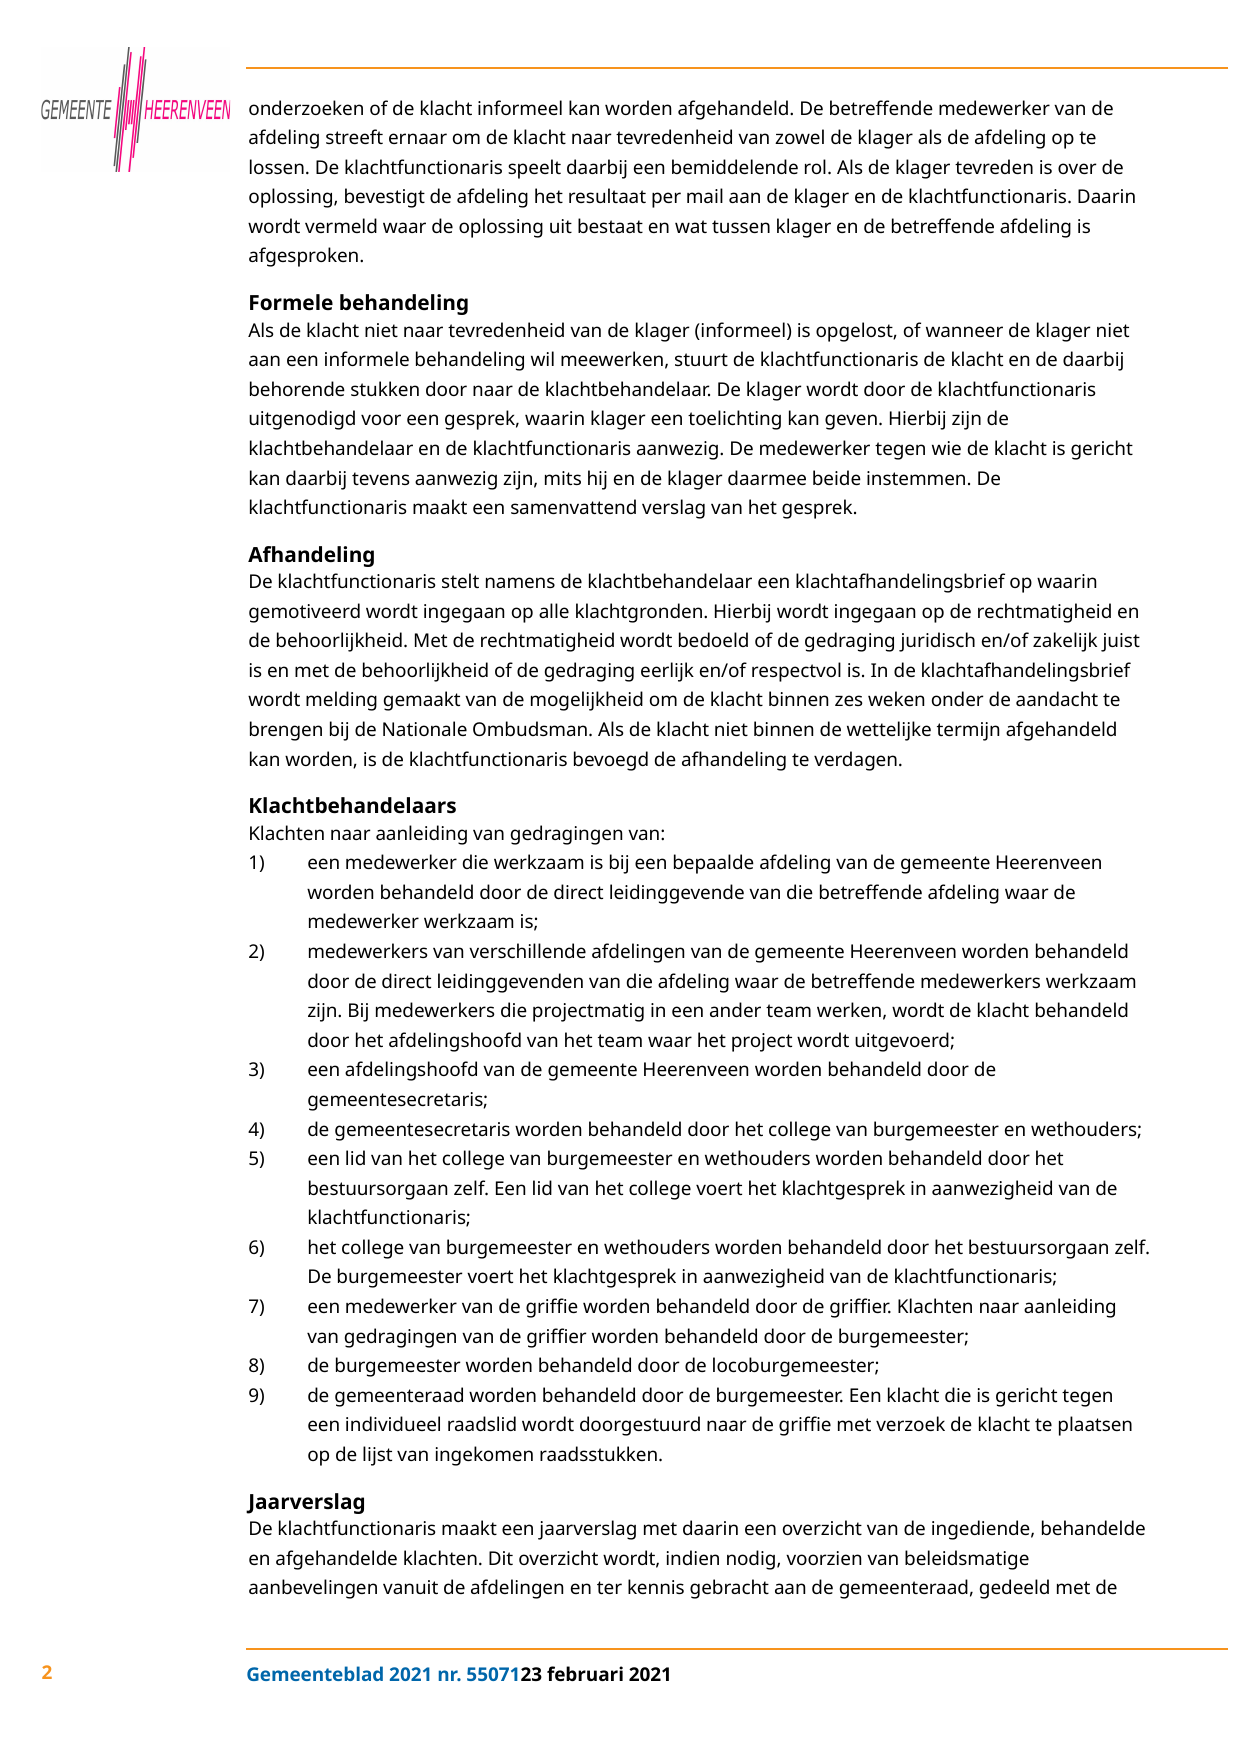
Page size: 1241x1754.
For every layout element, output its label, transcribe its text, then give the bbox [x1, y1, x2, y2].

list medewerkers van verschillende afdelingen van de gemeente Heerenveen worden behandeld door de direct leidinggevenden van die afdeling waar de betreffende medewerkers werkzaam zijn. Bij medewerkers die projectmatig in een ander team werken, wordt de klacht behandeld door het afdelingshoofd van het team waar het project wordt uitgevoerd; [248, 938, 1152, 1053]
text Formele behandeling [248, 288, 1152, 317]
text onderzoeken of de klacht informeel kan worden afgehandeld. De betreffende medewerker van de afdeling streeft ernaar om de klacht naar tevredenheid van zowel de klager als de afdeling op te lossen. De klachtfunctionaris speelt daarbij een bemiddelende rol. Als de klager tevreden is over de oplossing, bevestigt de afdeling het resultaat per mail aan de klager en de klachtfunctionaris. Daarin wordt vermeld waar de oplossing uit bestaat en wat tussen klager en de betreffende afdeling is afgesproken. [248, 95, 1152, 268]
text Als de klacht niet naar tevredenheid van de klager (informeel) is opgelost, of wanneer de klager niet aan een informele behandeling wil meewerken, stuurt de klachtfunctionaris de klacht en de daarbij behorende stukken door naar de klachtbehandelaar. De klager wordt door de klachtfunctionaris uitgenodigd voor een gesprek, waarin klager een toelichting kan geven. Hierbij zijn de klachtbehandelaar en de klachtfunctionaris aanwezig. De medewerker tegen wie de klacht is gericht kan daarbij tevens aanwezig zijn, mits hij en de klager daarmee beide instemmen. De klachtfunctionaris maakt een samenvattend verslag van het gesprek. [248, 317, 1152, 520]
list een afdelingshoofd van de gemeente Heerenveen worden behandeld door de gemeentesecretaris; [248, 1057, 1152, 1112]
text De klachtfunctionaris maakt een jaarverslag met daarin een overzicht van de ingediende, behandelde en afgehandelde klachten. Dit overzicht wordt, indien nodig, voorzien van beleidsmatige aanbevelingen vanuit de afdelingen en ter kennis gebracht aan de gemeenteraad, gedeeld met de [248, 1515, 1152, 1600]
text Afhandeling [248, 540, 1152, 568]
list een lid van het college van burgemeester en wethouders worden behandeld door het bestuursorgaan zelf. Een lid van het college voert het klachtgesprek in aanwezigheid van de klachtfunctionaris; [248, 1145, 1152, 1230]
list de gemeenteraad worden behandeld door de burgemeester. Een klacht die is gericht tegen een individueel raadslid wordt doorgestuurd naar de griffie met verzoek de klacht te plaatsen op de lijst van ingekomen raadsstukken. [248, 1382, 1152, 1467]
list de burgemeester worden behandeld door de locoburgemeester; [248, 1352, 1152, 1378]
list het college van burgemeester en wethouders worden behandeld door het bestuursorgaan zelf. De burgemeester voert het klachtgesprek in aanwezigheid van de klachtfunctionaris; [248, 1234, 1152, 1289]
list de gemeentesecretaris worden behandeld door het college van burgemeester en wethouders; [248, 1116, 1152, 1141]
list een medewerker van de griffie worden behandeld door de griffier. Klachten naar aanleiding van gedragingen van de griffier worden behandeld door de burgemeester; [248, 1293, 1152, 1348]
text Klachtbehandelaars [248, 791, 1152, 820]
picture [41, 47, 231, 172]
list een medewerker die werkzaam is bij een bepaalde afdeling van de gemeente Heerenveen worden behandeld door de direct leidinggevende van die betreffende afdeling waar de medewerker werkzaam is; [248, 849, 1152, 934]
text Jaarverslag [248, 1487, 1152, 1515]
text De klachtfunctionaris stelt namens de klachtbehandelaar een klachtafhandelingsbrief op waarin gemotiveerd wordt ingegaan op alle klachtgronden. Hierbij wordt ingegaan op de rechtmatigheid en de behoorlijkheid. Met de rechtmatigheid wordt bedoeld of de gedraging juridisch en/of zakelijk juist is en met de behoorlijkheid of de gedraging eerlijk en/of respectvol is. In de klachtafhandelingsbrief wordt melding gemaakt van de mogelijkheid om de klacht binnen zes weken onder de aandacht te brengen bij de Nationale Ombudsman. Als de klacht niet binnen de wettelijke termijn afgehandeld kan worden, is de klachtfunctionaris bevoegd de afhandeling te verdagen. [248, 568, 1152, 772]
text Klachten naar aanleiding van gedragingen van: [248, 820, 1152, 846]
